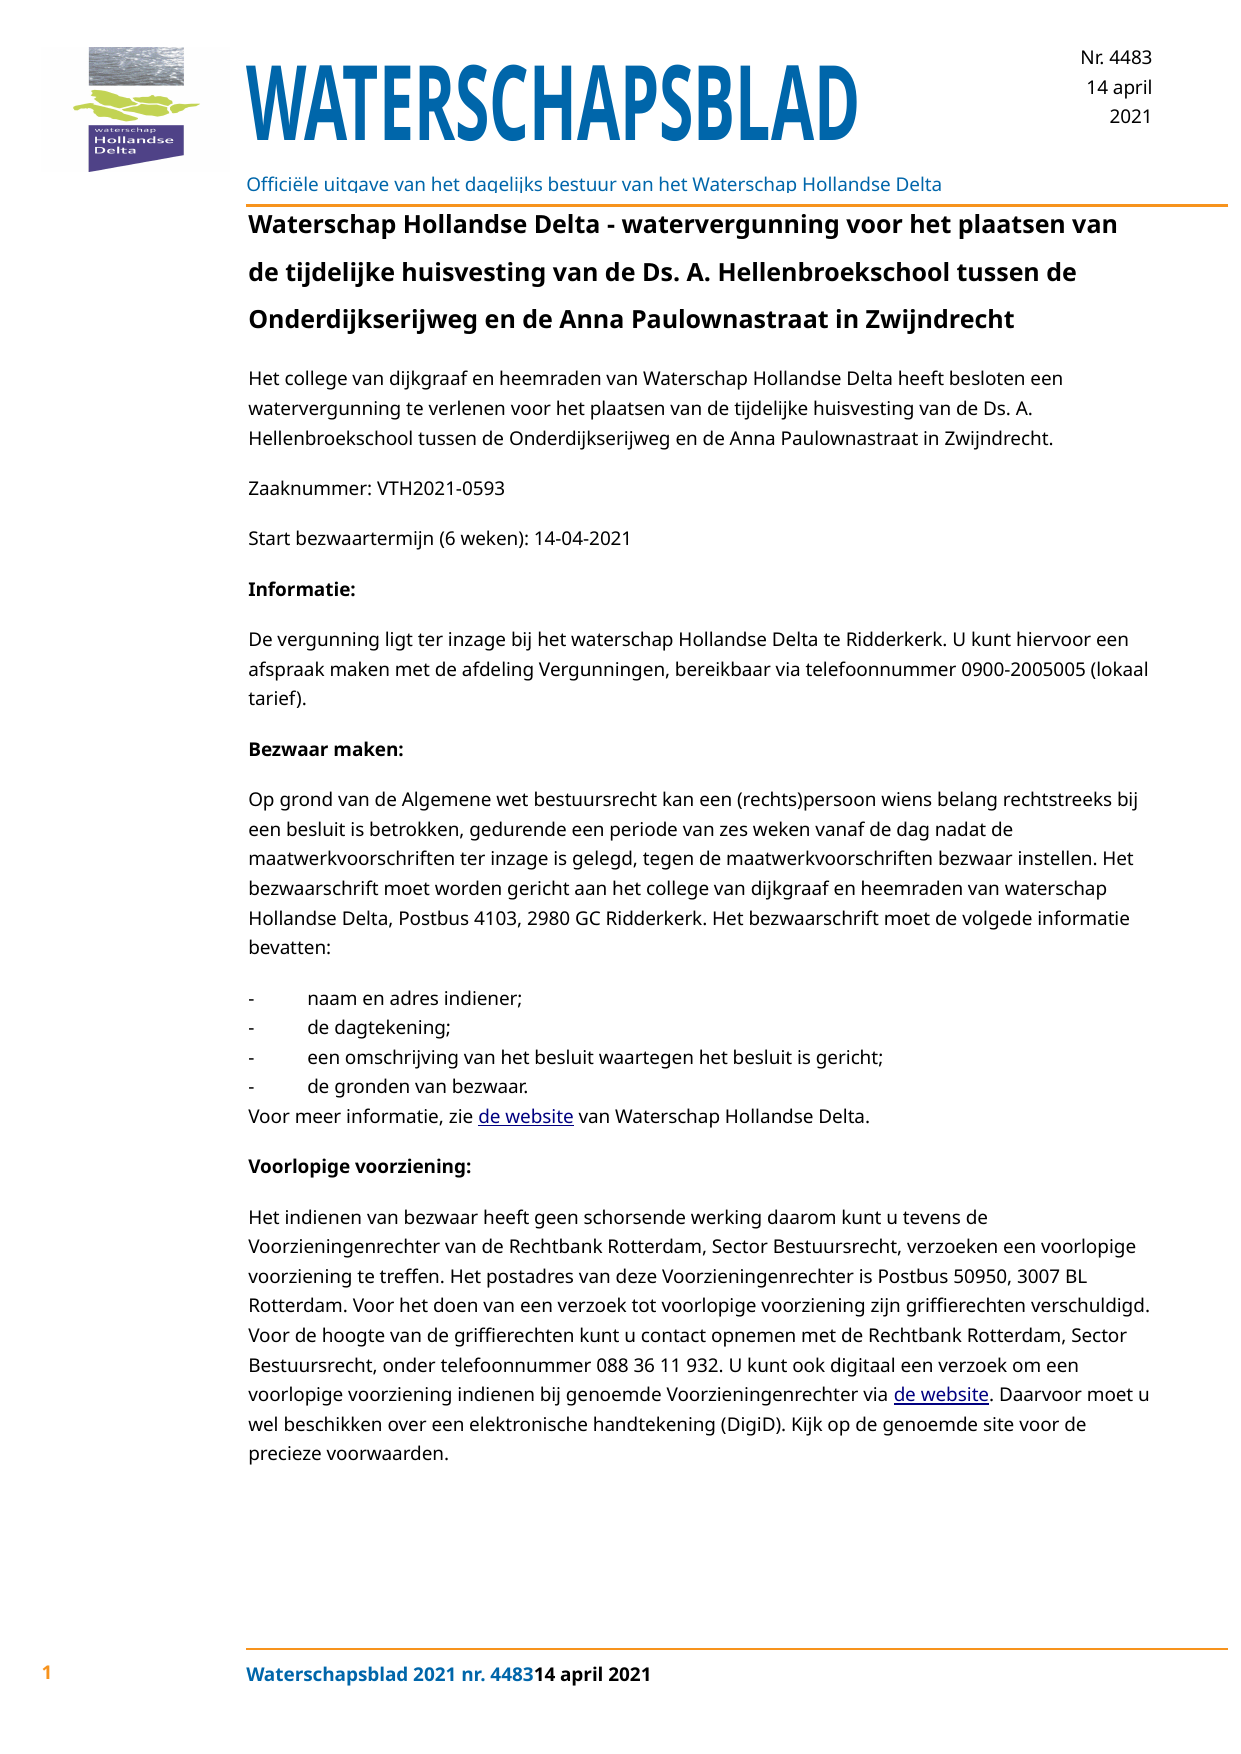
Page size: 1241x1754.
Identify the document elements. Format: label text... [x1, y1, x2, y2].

list een omschrijving van het besluit waartegen het besluit is gericht; [248, 1044, 1152, 1069]
text Zaaknummer: VTH2021-0593 [248, 475, 1152, 501]
text Start bezwaartermijn (6 weken): 14-04-2021 [248, 526, 1152, 551]
picture [41, 47, 231, 172]
list de dagtekening; [248, 1014, 1152, 1040]
text Voor meer informatie, zie de website van Waterschap Hollandse Delta. [248, 1103, 1152, 1129]
text Voorlopige voorziening: [248, 1153, 1152, 1179]
list naam en adres indiener; [248, 985, 1152, 1010]
list de gronden van bezwaar. [248, 1073, 1152, 1099]
text Het indienen van bezwaar heeft geen schorsende werking daarom kunt u tevens de Voorzieningenrechter van de Rechtbank Rotterdam, Sector Bestuursrecht, verzoeken een voorlopige voorziening te treffen. Het postadres van deze Voorzieningenrechter is Postbus 50950, 3007 BL Rotterdam. Voor het doen van een verzoek tot voorlopige voorziening zijn griffierechten verschuldigd. Voor de hoogte van de griffierechten kunt u contact opnemen met de Rechtbank Rotterdam, Sector Bestuursrecht, onder telefoonnummer 088 36 11 932. U kunt ook digitaal een verzoek om een voorlopige voorziening indienen bij genoemde Voorzieningenrechter via de website. Daarvoor moet u wel beschikken over een elektronische handtekening (DigiD). Kijk op de genoemde site voor de precieze voorwaarden. [248, 1204, 1152, 1466]
text Op grond van de Algemene wet bestuursrecht kan een (rechts)persoon wiens belang rechtstreeks bij een besluit is betrokken, gedurende een periode van zes weken vanaf de dag nadat de maatwerkvoorschriften ter inzage is gelegd, tegen de maatwerkvoorschriften bezwaar instellen. Het bezwaarschrift moet worden gericht aan het college van dijkgraaf en heemraden van waterschap Hollandse Delta, Postbus 4103, 2980 GC Ridderkerk. Het bezwaarschrift moet de volgede informatie bevatten: [248, 786, 1152, 960]
text Informatie: [248, 576, 1152, 602]
text De vergunning ligt ter inzage bij het waterschap Hollandse Delta te Ridderkerk. U kunt hiervoor een afspraak maken met de afdeling Vergunningen, bereikbaar via telefoonnummer 0900-2005005 (lokaal tarief). [248, 626, 1152, 711]
text Het college van dijkgraaf en heemraden van Waterschap Hollandse Delta heeft besloten een watervergunning te verlenen voor het plaatsen van de tijdelijke huisvesting van de Ds. A. Hellenbroekschool tussen de Onderdijkserijweg en de Anna Paulownastraat in Zwijndrecht. [248, 366, 1152, 450]
text Bezwaar maken: [248, 736, 1152, 762]
text Waterschap Hollandse Delta - watervergunning voor het plaatsen van de tijdelijke huisvesting van de Ds. A. Hellenbroekschool tussen de Onderdijkserijweg en de Anna Paulownastraat in Zwijndrecht [248, 207, 1152, 336]
